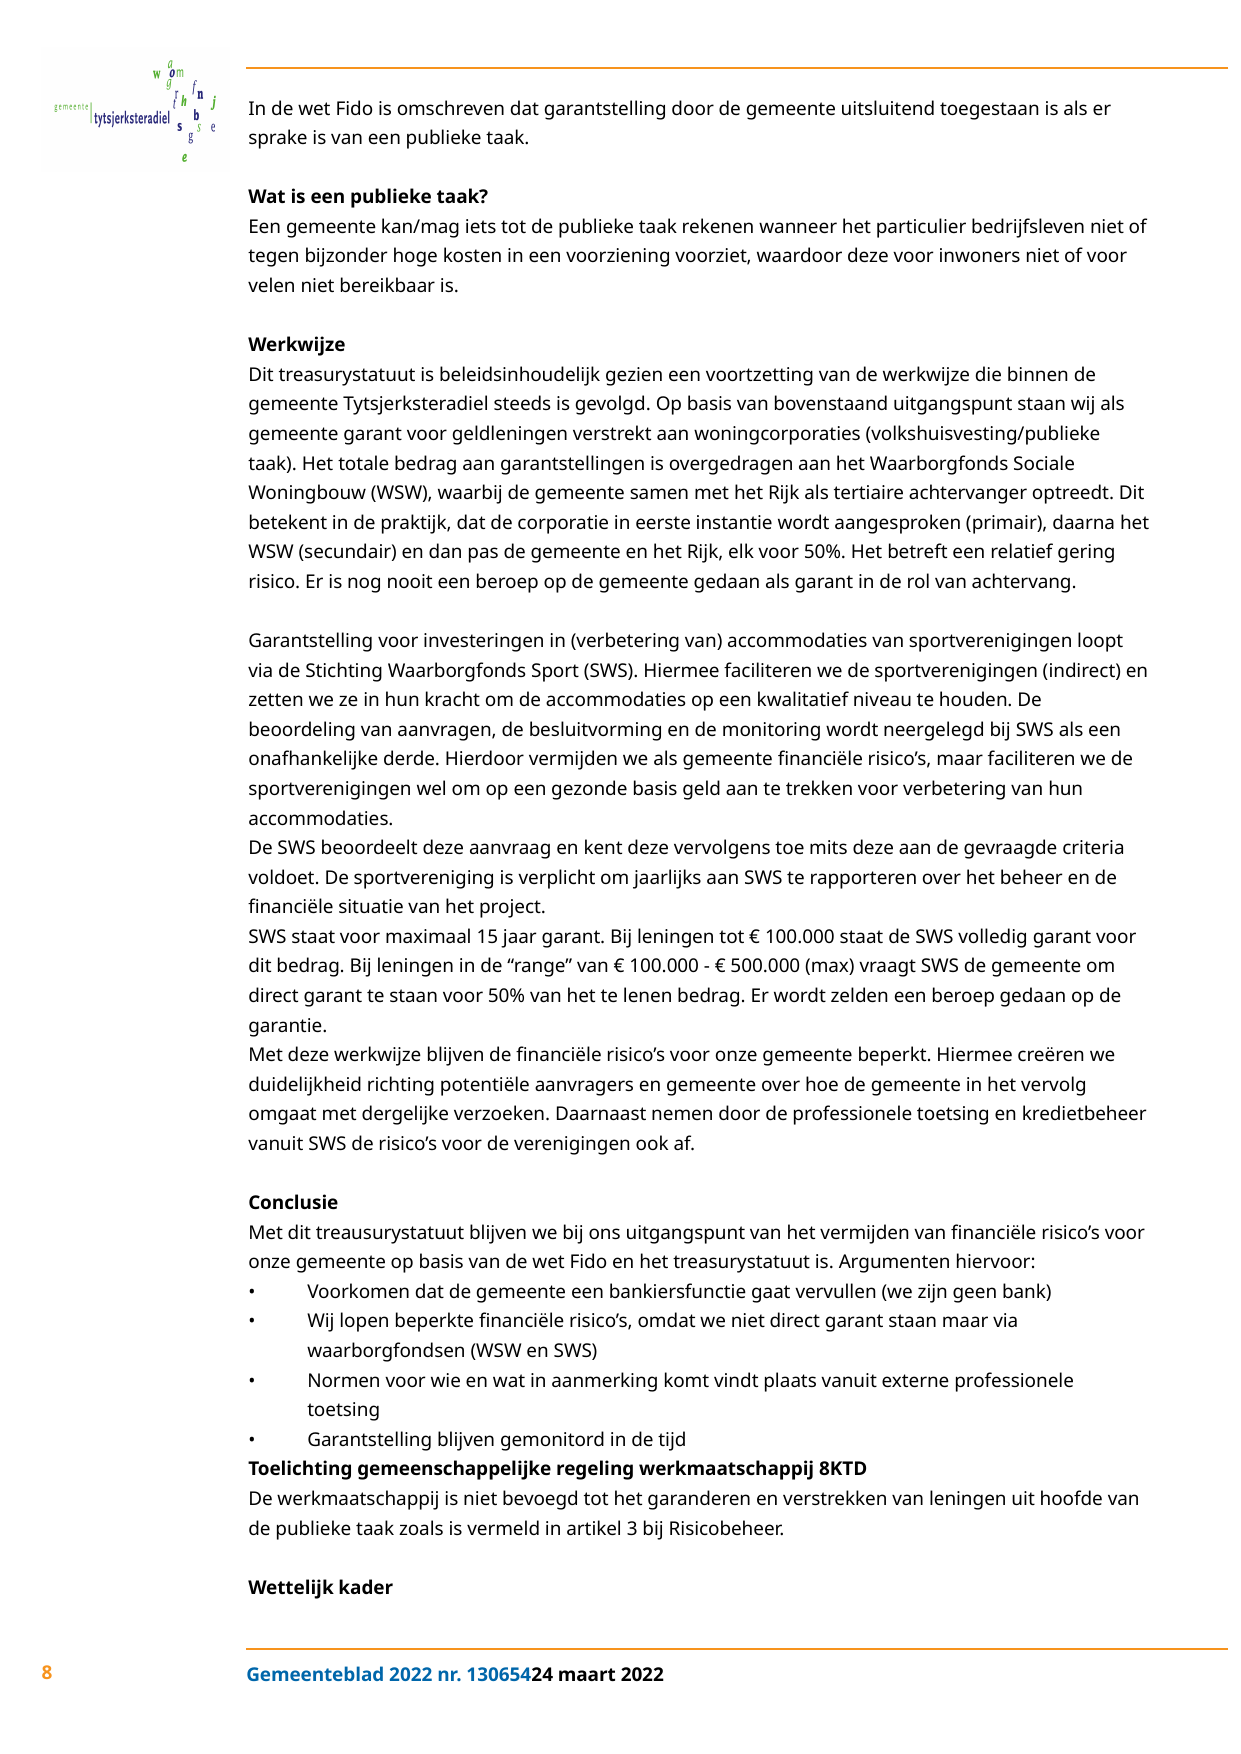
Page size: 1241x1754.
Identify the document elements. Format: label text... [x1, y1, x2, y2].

text Conclusie [248, 1189, 1152, 1215]
text Met deze werkwijze blijven de financiële risico’s voor onze gemeente beperkt. Hiermee creëren we duidelijkheid richting potentiële aanvragers en gemeente over hoe de gemeente in het vervolg omgaat met dergelijke verzoeken. Daarnaast nemen door de professionele toetsing en kredietbeheer vanuit SWS de risico’s voor de verenigingen ook af. [248, 1041, 1152, 1156]
picture [41, 47, 231, 172]
text Wat is een publieke taak? [248, 183, 1152, 209]
text De SWS beoordeelt deze aanvraag en kent deze vervolgens toe mits deze aan de gevraagde criteria voldoet. De sportvereniging is verplicht om jaarlijks aan SWS te rapporteren over het beheer en de financiële situatie van het project. [248, 834, 1152, 919]
text SWS staat voor maximaal 15 jaar garant. Bij leningen tot € 100.000 staat de SWS volledig garant voor dit bedrag. Bij leningen in de “range” van € 100.000 - € 500.000 (max) vraagt SWS de gemeente om direct garant te staan voor 50% van het te lenen bedrag. Er wordt zelden een beroep gedaan op de garantie. [248, 923, 1152, 1038]
list Garantstelling blijven gemonitord in de tijd [248, 1426, 1152, 1452]
list Voorkomen dat de gemeente een bankiersfunctie gaat vervullen (we zijn geen bank) [248, 1278, 1152, 1304]
text In de wet Fido is omschreven dat garantstelling door de gemeente uitsluitend toegestaan is als er sprake is van een publieke taak. [248, 95, 1152, 150]
list Wij lopen beperkte financiële risico’s, omdat we niet direct garant staan maar via waarborgfondsen (WSW en SWS) [248, 1308, 1152, 1363]
text Met dit treausurystatuut blijven we bij ons uitgangspunt van het vermijden van financiële risico’s voor onze gemeente op basis van de wet Fido en het treasurystatuut is. Argumenten hiervoor: [248, 1219, 1152, 1274]
text Dit treasurystatuut is beleidsinhoudelijk gezien een voortzetting van de werkwijze die binnen de gemeente Tytsjerksteradiel steeds is gevolgd. Op basis van bovenstaand uitgangspunt staan wij als gemeente garant voor geldleningen verstrekt aan woningcorporaties (volkshuisvesting/publieke taak). Het totale bedrag aan garantstellingen is overgedragen aan het Waarborgfonds Sociale Woningbouw (WSW), waarbij de gemeente samen met het Rijk als tertiaire achtervanger optreedt. Dit betekent in de praktijk, dat de corporatie in eerste instantie wordt aangesproken (primair), daarna het WSW (secundair) en dan pas de gemeente en het Rijk, elk voor 50%. Het betreft een relatief gering risico. Er is nog nooit een beroep op de gemeente gedaan als garant in de rol van achtervang. [248, 361, 1152, 594]
text Wettelijk kader [248, 1574, 1152, 1600]
text Werkwijze [248, 331, 1152, 357]
text Toelichting gemeenschappelijke regeling werkmaatschappij 8KTD [248, 1456, 1152, 1481]
text Garantstelling voor investeringen in (verbetering van) accommodaties van sportverenigingen loopt via de Stichting Waarborgfonds Sport (SWS). Hiermee faciliteren we de sportverenigingen (indirect) en zetten we ze in hun kracht om de accommodaties op een kwalitatief niveau te houden. De beoordeling van aanvragen, de besluitvorming en de monitoring wordt neergelegd bij SWS als een onafhankelijke derde. Hierdoor vermijden we als gemeente financiële risico’s, maar faciliteren we de sportverenigingen wel om op een gezonde basis geld aan te trekken voor verbetering van hun accommodaties. [248, 627, 1152, 831]
text Een gemeente kan/mag iets tot de publieke taak rekenen wanneer het particulier bedrijfsleven niet of tegen bijzonder hoge kosten in een voorziening voorziet, waardoor deze voor inwoners niet of voor velen niet bereikbaar is. [248, 213, 1152, 298]
list Normen voor wie en wat in aanmerking komt vindt plaats vanuit externe professionele toetsing [248, 1367, 1152, 1422]
text De werkmaatschappij is niet bevoegd tot het garanderen en verstrekken van leningen uit hoofde van de publieke taak zoals is vermeld in artikel 3 bij Risicobeheer. [248, 1485, 1152, 1541]
